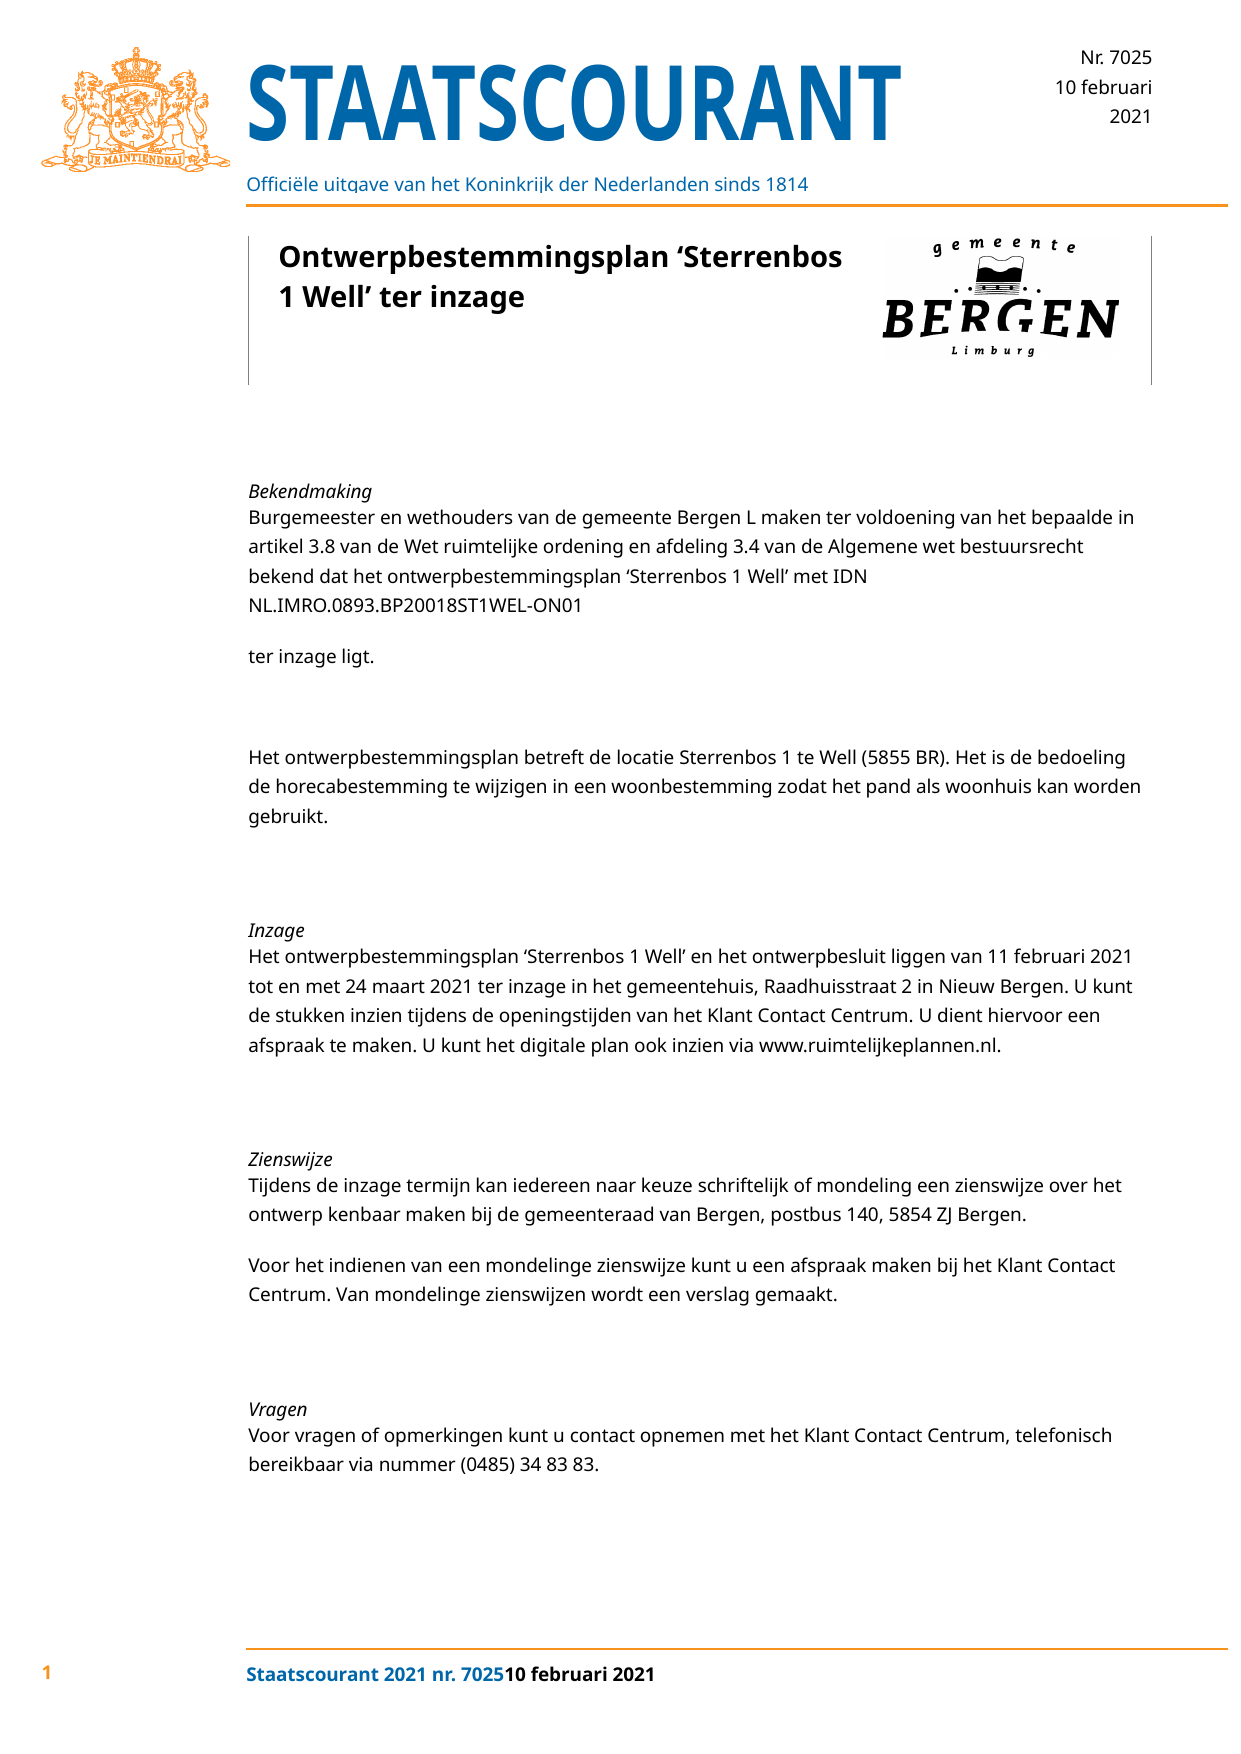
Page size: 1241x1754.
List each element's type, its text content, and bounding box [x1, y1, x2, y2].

text ter inzage ligt. [248, 643, 1152, 669]
picture [882, 236, 1119, 359]
picture [41, 47, 231, 172]
text Voor het indienen van een mondelinge zienswijze kunt u een afspraak maken bij het Klant Contact Centrum. Van mondelinge zienswijzen wordt een verslag gemaakt. [248, 1252, 1152, 1307]
text Het ontwerpbestemmingsplan ‘Sterrenbos 1 Well’ en het ontwerpbesluit liggen van 11 februari 2021 tot en met 24 maart 2021 ter inzage in het gemeentehuis, Raadhuisstraat 2 in Nieuw Bergen. U kunt de stukken inzien tijdens de openingstijden van het Klant Contact Centrum. U dient hiervoor een afspraak te maken. U kunt het digitale plan ook inzien via www.ruimtelijkeplannen.nl. [248, 943, 1152, 1058]
text Inzage [248, 917, 1152, 943]
text Voor vragen of opmerkingen kunt u contact opnemen met het Klant Contact Centrum, telefonisch bereikbaar via nummer (0485) 34 83 83. [248, 1422, 1152, 1477]
text Het ontwerpbestemmingsplan betreft de locatie Sterrenbos 1 te Well (5855 BR). Het is de bedoeling de horecabestemming te wijzigen in een woonbestemming zodat het pand als woonhuis kan worden gebruikt. [248, 744, 1152, 829]
text Burgemeester en wethouders van de gemeente Bergen L maken ter voldoening van het bepaalde in artikel 3.8 van de Wet ruimtelijke ordening en afdeling 3.4 van de Algemene wet bestuursrecht bekend dat het ontwerpbestemmingsplan ‘Sterrenbos 1 Well’ met IDN NL.IMRO.0893.BP20018ST1WEL-ON01 [248, 504, 1152, 618]
table_header Ontwerpbestemmingsplan ‘Sterrenbos 1 Well’ ter inzage [249, 236, 850, 385]
text Tijdens de inzage termijn kan iedereen naar keuze schriftelijk of mondeling een zienswijze over het ontwerp kenbaar maken bij de gemeenteraad van Bergen, postbus 140, 5854 ZJ Bergen. [248, 1172, 1152, 1227]
table_header [850, 236, 1151, 385]
text Bekendmaking [248, 478, 1152, 504]
text Vragen [248, 1396, 1152, 1422]
text Zienswijze [248, 1146, 1152, 1172]
